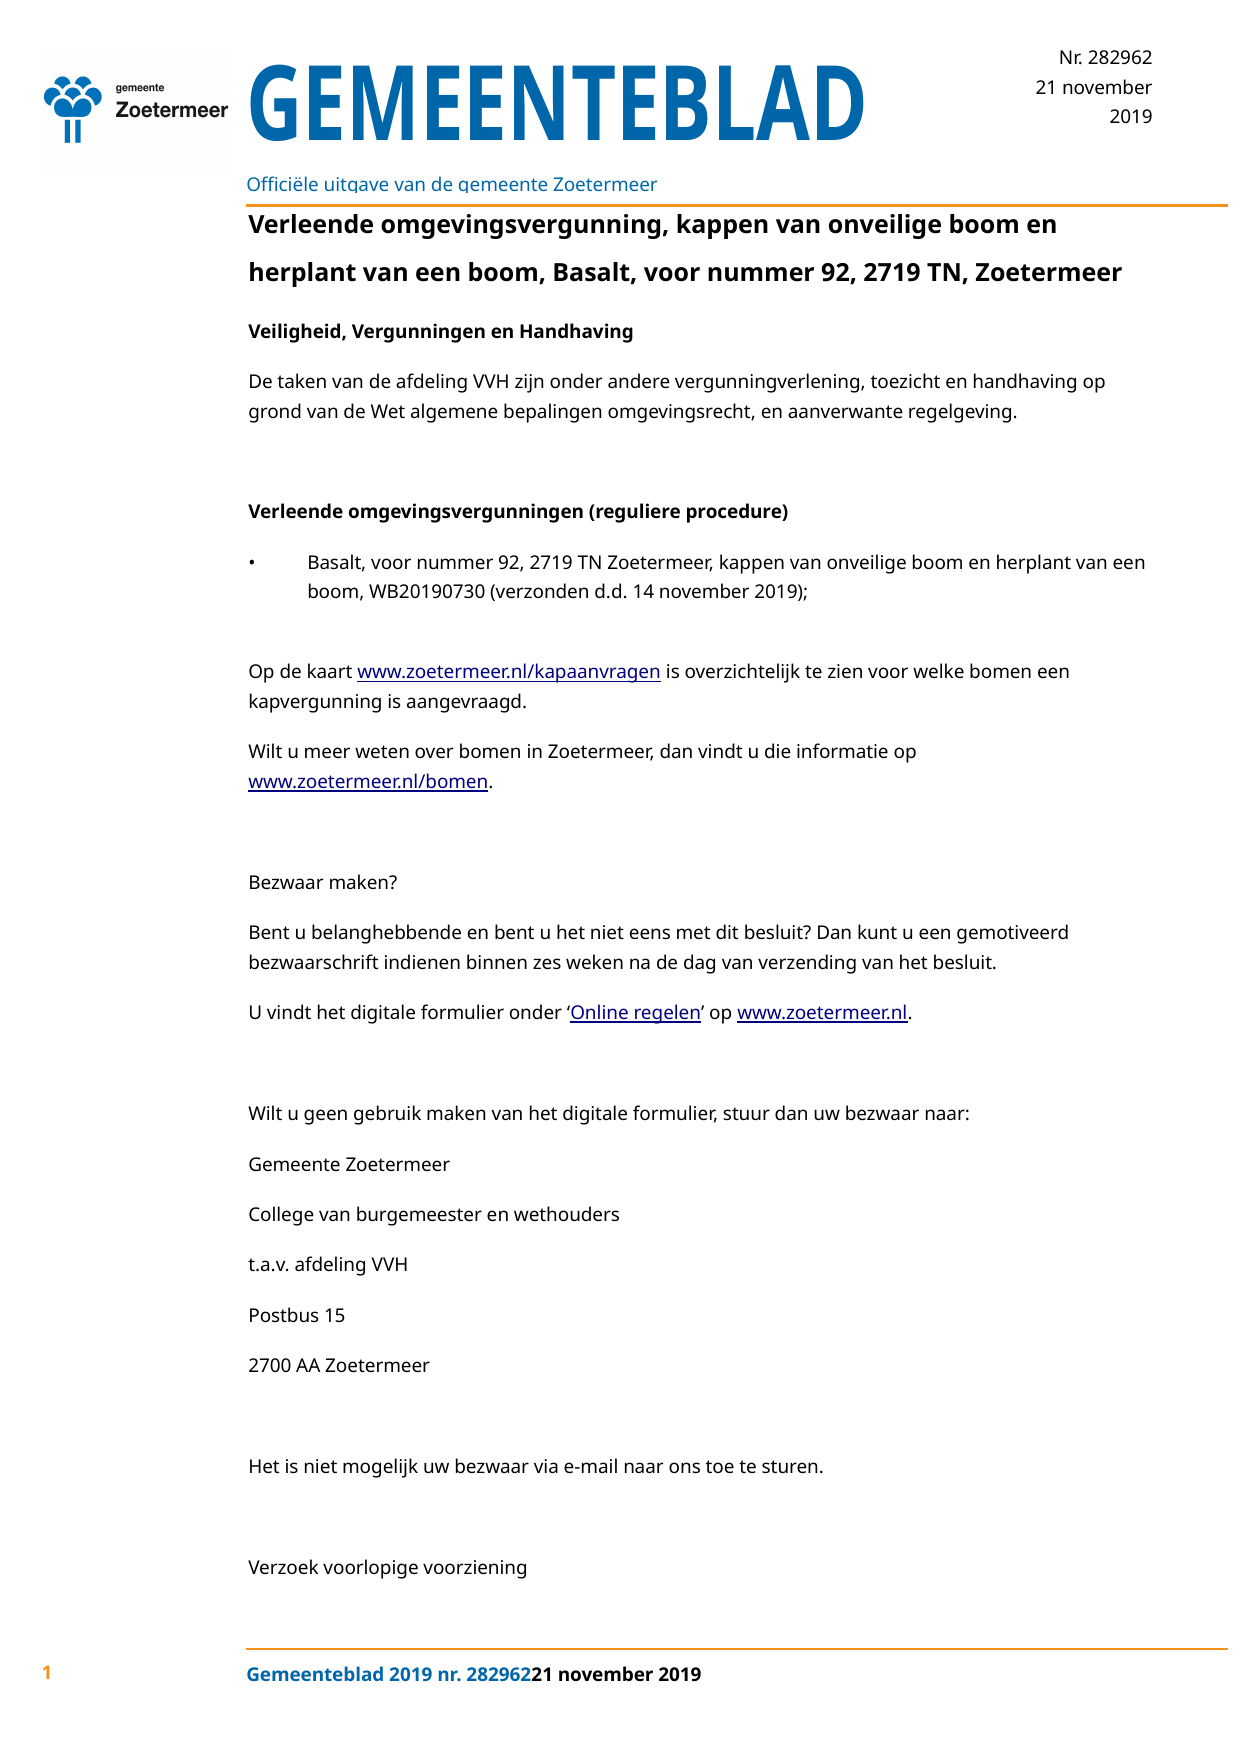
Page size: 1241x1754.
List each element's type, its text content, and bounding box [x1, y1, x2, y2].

text Verleende omgevingsvergunningen (reguliere procedure) [248, 499, 1152, 524]
text Postbus 15 [248, 1302, 1152, 1328]
text Op de kaart www.zoetermeer.nl/kapaanvragen is overzichtelijk te zien voor welke bomen een kapvergunning is aangevraagd. [248, 659, 1152, 714]
text Het is niet mogelijk uw bezwaar via e-mail naar ons toe te sturen. [248, 1453, 1152, 1479]
text Wilt u meer weten over bomen in Zoetermeer, dan vindt u die informatie op www.zoetermeer.nl/bomen. [248, 739, 1152, 794]
text De taken van de afdeling VVH zijn onder andere vergunningverlening, toezicht en handhaving op grond van de Wet algemene bepalingen omgevingsrecht, en aanverwante regelgeving. [248, 368, 1152, 424]
text Verzoek voorlopige voorziening [248, 1554, 1152, 1580]
picture [41, 47, 231, 172]
text College van burgemeester en wethouders [248, 1201, 1152, 1227]
list Basalt, voor nummer 92, 2719 TN Zoetermeer, kappen van onveilige boom en herplant van een boom, WB20190730 (verzonden d.d. 14 november 2019); [248, 549, 1152, 604]
text Wilt u geen gebruik maken van het digitale formulier, stuur dan uw bezwaar naar: [248, 1100, 1152, 1126]
text 2700 AA Zoetermeer [248, 1352, 1152, 1378]
text U vindt het digitale formulier onder ‘Online regelen’ op www.zoetermeer.nl. [248, 999, 1152, 1025]
text t.a.v. afdeling VVH [248, 1252, 1152, 1277]
text Veiligheid, Vergunningen en Handhaving [248, 318, 1152, 344]
text Bezwaar maken? [248, 869, 1152, 895]
text Bent u belanghebbende en bent u het niet eens met dit besluit? Dan kunt u een gemotiveerd bezwaarschrift indienen binnen zes weken na de dag van verzending van het besluit. [248, 919, 1152, 975]
text Verleende omgevingsvergunning, kappen van onveilige boom en herplant van een boom, Basalt, voor nummer 92, 2719 TN, Zoetermeer [248, 207, 1152, 288]
text Gemeente Zoetermeer [248, 1151, 1152, 1177]
